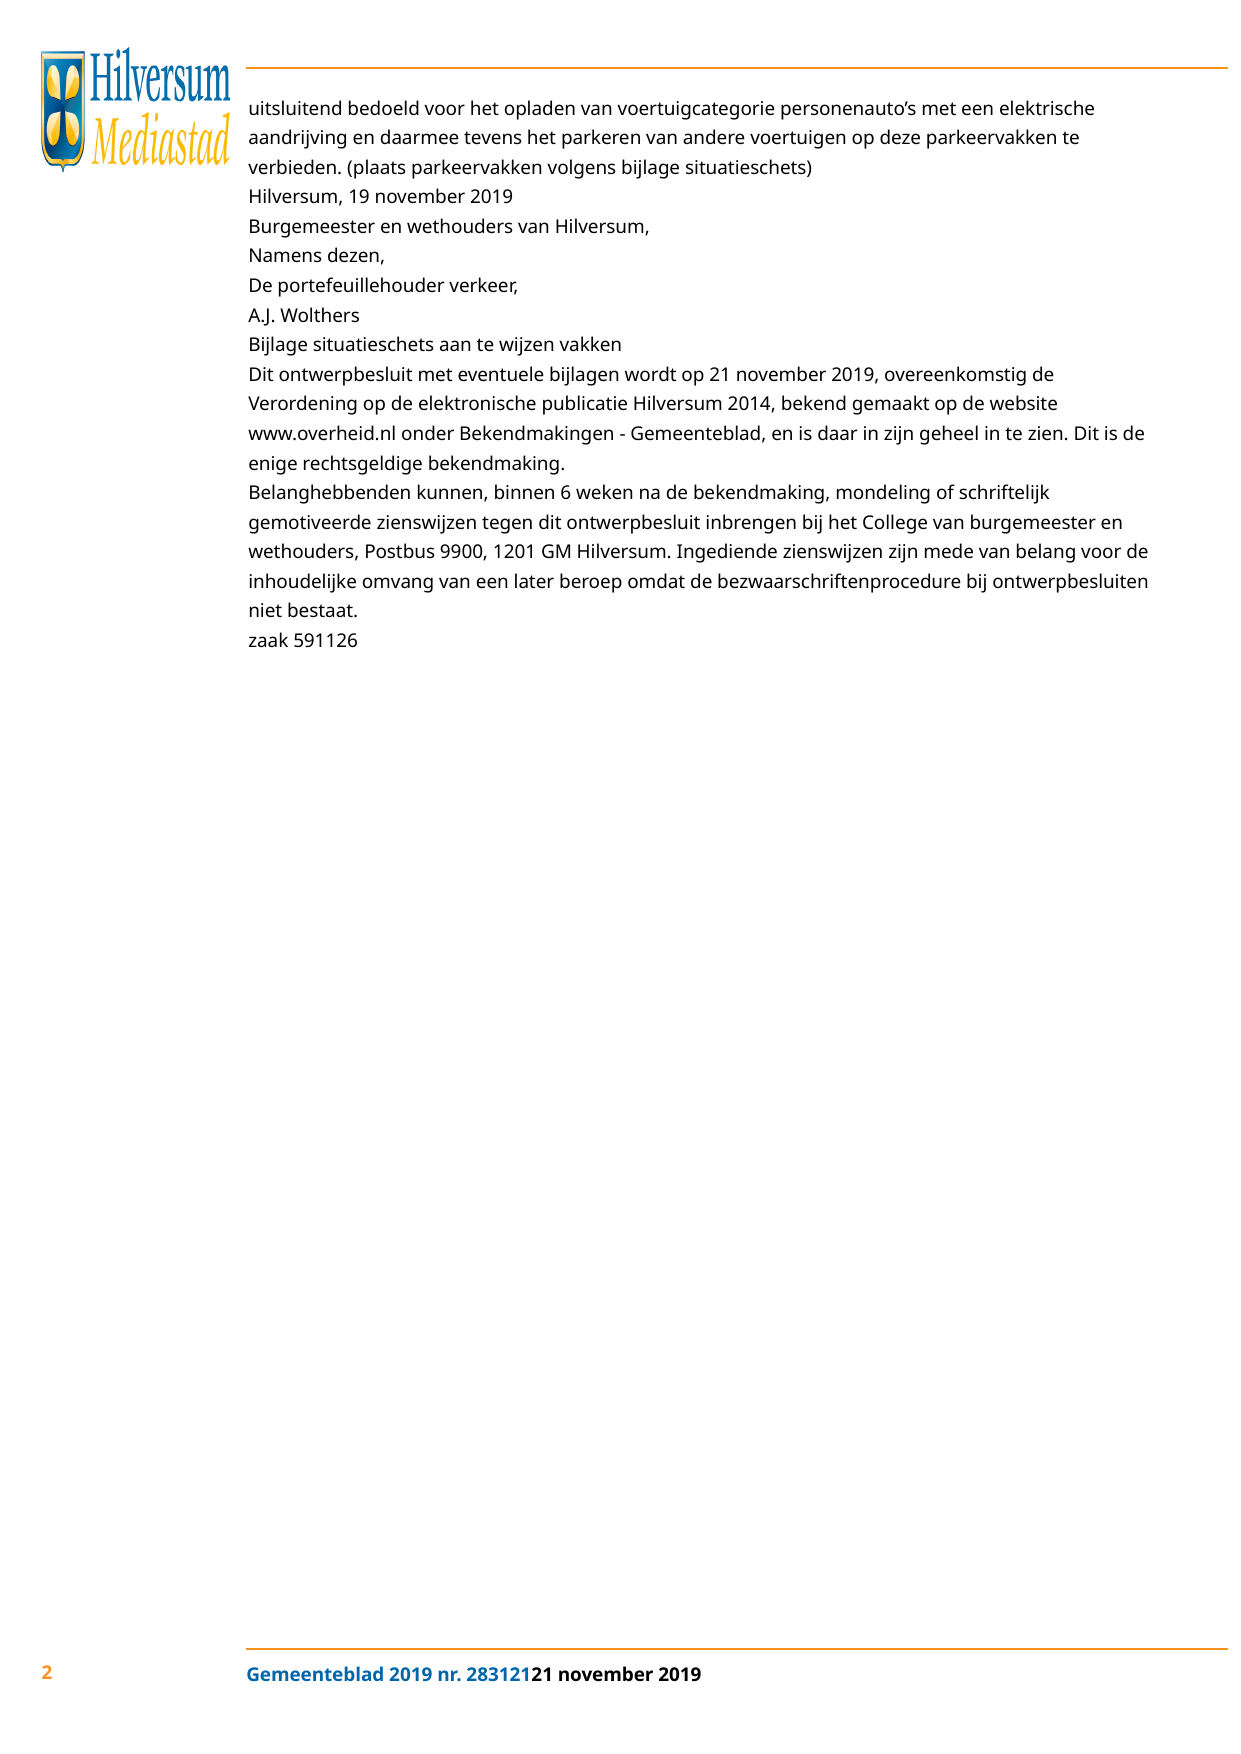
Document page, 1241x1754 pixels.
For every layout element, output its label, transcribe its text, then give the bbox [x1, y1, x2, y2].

text A.J. Wolthers [248, 302, 1152, 328]
text De portefeuillehouder verkeer, [248, 272, 1152, 298]
picture [41, 47, 231, 172]
text uitsluitend bedoeld voor het opladen van voertuigcategorie personenauto’s met een elektrische aandrijving en daarmee tevens het parkeren van andere voertuigen op deze parkeervakken te verbieden. (plaats parkeervakken volgens bijlage situatieschets) [248, 95, 1152, 180]
text Hilversum, 19 november 2019 [248, 183, 1152, 209]
text Burgemeester en wethouders van Hilversum, [248, 213, 1152, 239]
text Namens dezen, [248, 243, 1152, 268]
text Dit ontwerpbesluit met eventuele bijlagen wordt op 21 november 2019, overeenkomstig de Verordening op de elektronische publicatie Hilversum 2014, bekend gemaakt op de website www.overheid.nl onder Bekendmakingen - Gemeenteblad, en is daar in zijn geheel in te zien. Dit is de enige rechtsgeldige bekendmaking. [248, 361, 1152, 476]
text Bijlage situatieschets aan te wijzen vakken [248, 331, 1152, 357]
text Belanghebbenden kunnen, binnen 6 weken na de bekendmaking, mondeling of schriftelijk gemotiveerde zienswijzen tegen dit ontwerpbesluit inbrengen bij het College van burgemeester en wethouders, Postbus 9900, 1201 GM Hilversum. Ingediende zienswijzen zijn mede van belang voor de inhoudelijke omvang van een later beroep omdat de bezwaarschriftenprocedure bij ontwerpbesluiten niet bestaat. [248, 479, 1152, 623]
text zaak 591126 [248, 627, 1152, 653]
